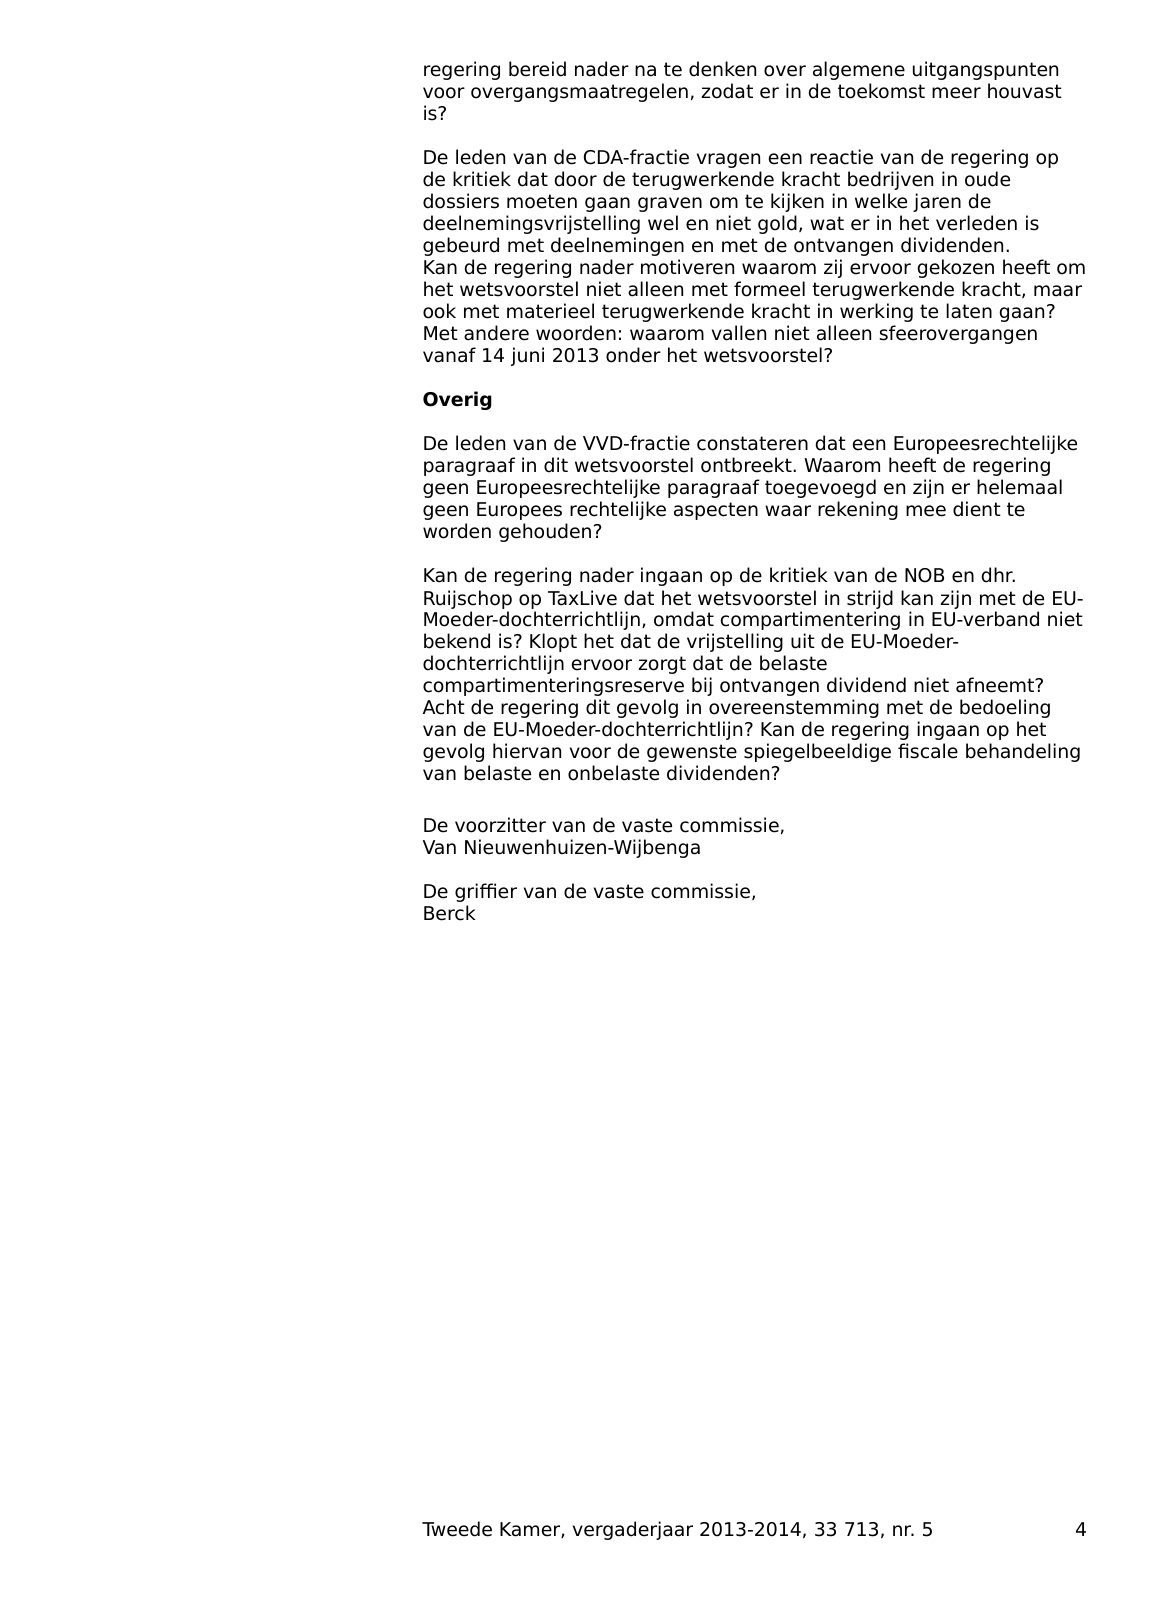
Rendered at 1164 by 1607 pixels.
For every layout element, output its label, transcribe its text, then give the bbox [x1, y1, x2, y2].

text Kan de regering nader ingaan op de kritiek van de NOB en dhr. Ruijschop op TaxLive dat het wetsvoorstel in strijd kan zijn met de EU-Moeder-dochterrichtlijn, omdat compartimentering in EU-verband niet bekend is? Klopt het dat de vrijstelling uit de EU-Moeder-dochterrichtlijn ervoor zorgt dat de belaste compartimenteringsreserve bij ontvangen dividend niet afneemt? Acht de regering dit gevolg in overeenstemming met de bedoeling van de EU-Moeder-dochterrichtlijn? Kan de regering ingaan op het gevolg hiervan voor de gewenste spiegelbeeldige fiscale behandeling van belaste en onbelaste dividenden? [422, 565, 1087, 785]
text De leden van de CDA-fractie vragen een reactie van de regering op de kritiek dat door de terugwerkende kracht bedrijven in oude dossiers moeten gaan graven om te kijken in welke jaren de deelnemingsvrijstelling wel en niet gold, wat er in het verleden is gebeurd met deelnemingen en met de ontvangen dividenden. [422, 147, 1087, 257]
text Kan de regering nader motiveren waarom zij ervoor gekozen heeft om het wetsvoorstel niet alleen met formeel terugwerkende kracht, maar ook met materieel terugwerkende kracht in werking te laten gaan? Met andere woorden: waarom vallen niet alleen sfeerovergangen vanaf 14 juni 2013 onder het wetsvoorstel? [422, 257, 1087, 367]
text regering bereid nader na te denken over algemene uitgangspunten voor overgangsmaatregelen, zodat er in de toekomst meer houvast is? [422, 59, 1087, 125]
text De leden van de VVD-fractie constateren dat een Europeesrechtelijke paragraaf in dit wetsvoorstel ontbreekt. Waarom heeft de regering geen Europeesrechtelijke paragraaf toegevoegd en zijn er helemaal geen Europees rechtelijke aspecten waar rekening mee dient te worden gehouden? [422, 433, 1087, 543]
text De griffier van de vaste commissie, Berck [422, 881, 1087, 925]
subtitle Overig [422, 389, 1087, 411]
text De voorzitter van de vaste commissie, Van Nieuwenhuizen-Wijbenga [422, 815, 1087, 859]
